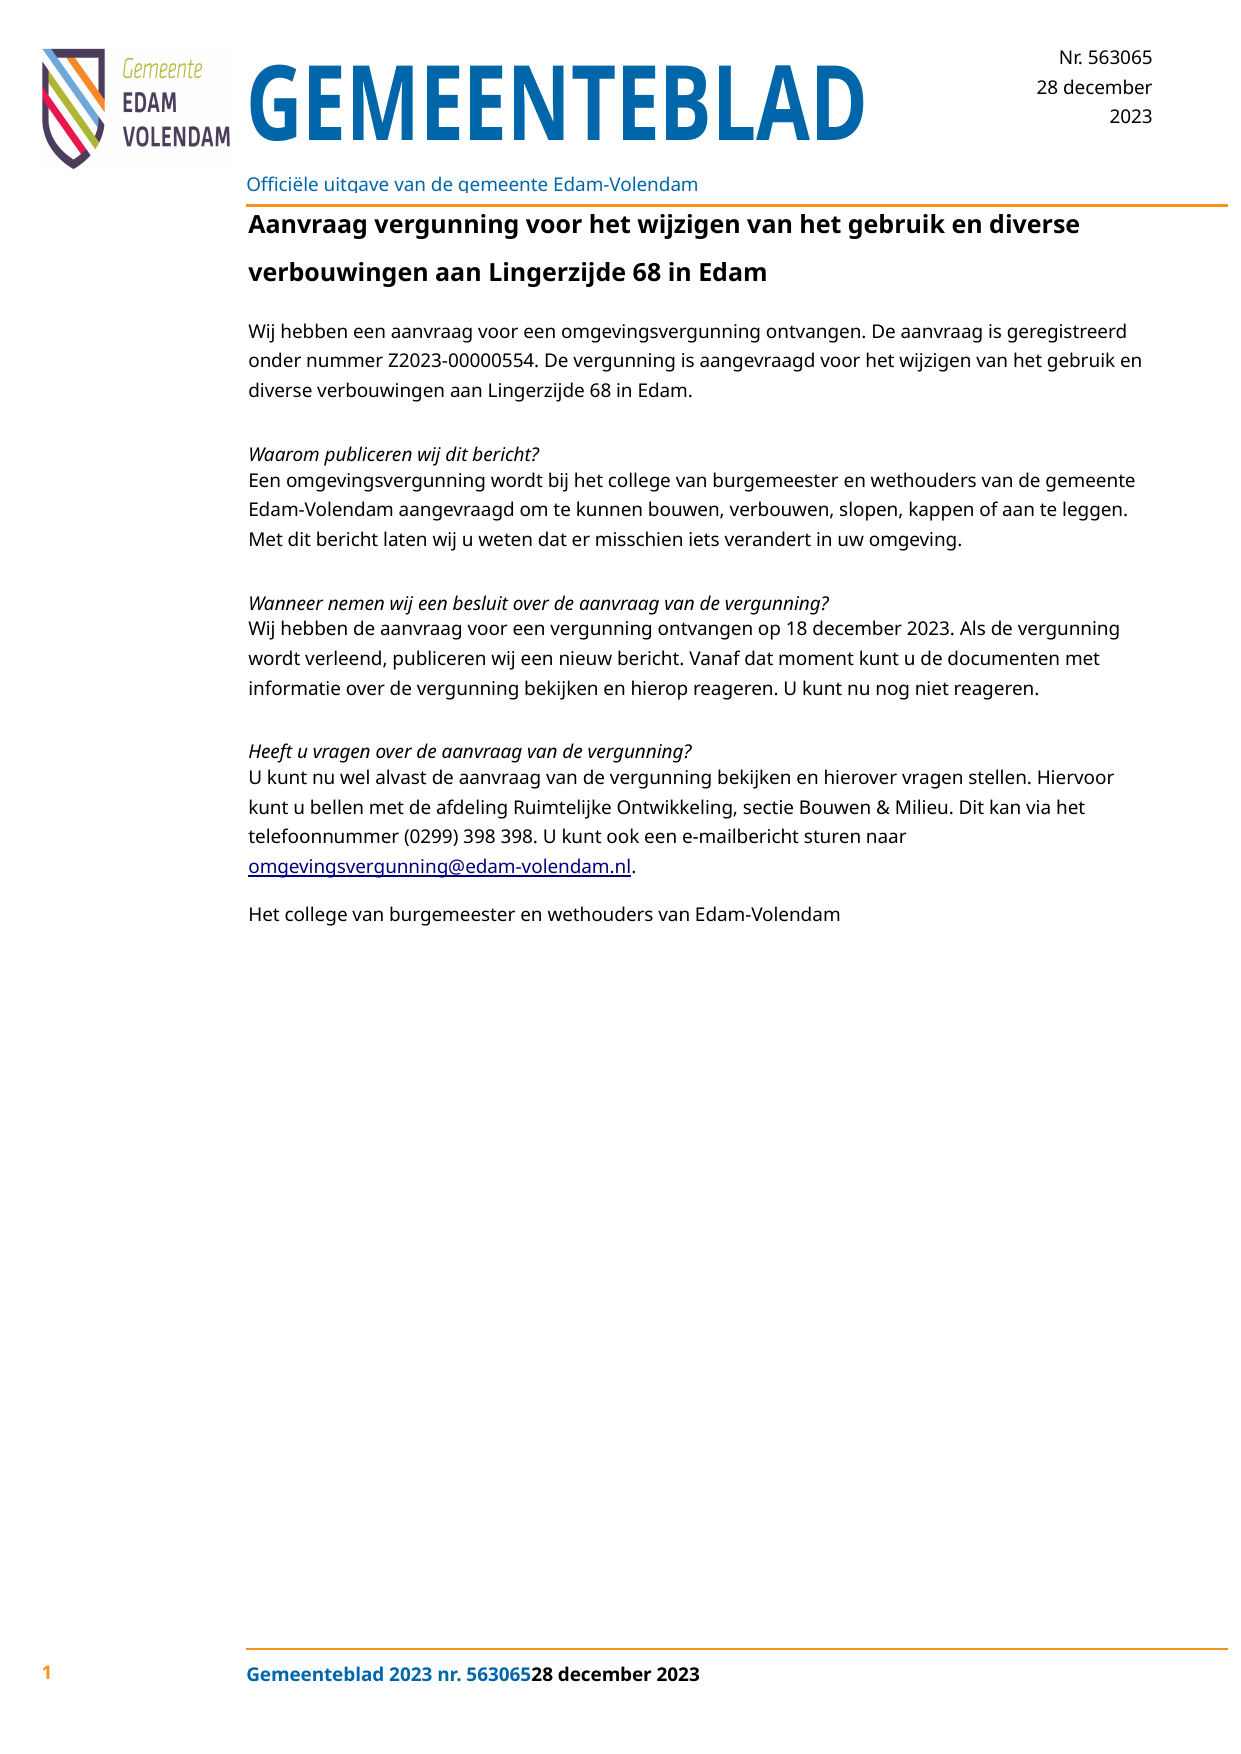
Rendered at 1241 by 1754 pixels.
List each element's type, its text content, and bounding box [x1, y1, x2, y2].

text Aanvraag vergunning voor het wijzigen van het gebruik en diverse verbouwingen aan Lingerzijde 68 in Edam [248, 207, 1152, 288]
text Heeft u vragen over de aanvraag van de vergunning? [248, 739, 1152, 764]
text Wij hebben een aanvraag voor een omgevingsvergunning ontvangen. De aanvraag is geregistreerd onder nummer Z2023-00000554. De vergunning is aangevraagd voor het wijzigen van het gebruik en diverse verbouwingen aan Lingerzijde 68 in Edam. [248, 318, 1152, 403]
text Het college van burgemeester en wethouders van Edam-Volendam [248, 901, 1152, 927]
text Een omgevingsvergunning wordt bij het college van burgemeester en wethouders van de gemeente Edam-Volendam aangevraagd om te kunnen bouwen, verbouwen, slopen, kappen of aan te leggen. Met dit bericht laten wij u weten dat er misschien iets verandert in uw omgeving. [248, 467, 1152, 552]
text U kunt nu wel alvast de aanvraag van de vergunning bekijken en hierover vragen stellen. Hiervoor kunt u bellen met de afdeling Ruimtelijke Ontwikkeling, sectie Bouwen & Milieu. Dit kan via het telefoonnummer (0299) 398 398. U kunt ook een e-mailbericht sturen naar omgevingsvergunning@edam-volendam.nl. [248, 764, 1152, 879]
text Wanneer nemen wij een besluit over de aanvraag van de vergunning? [248, 590, 1152, 616]
text Wij hebben de aanvraag voor een vergunning ontvangen op 18 december 2023. Als de vergunning wordt verleend, publiceren wij een nieuw bericht. Vanaf dat moment kunt u de documenten met informatie over de vergunning bekijken en hierop reageren. U kunt nu nog niet reageren. [248, 616, 1152, 701]
picture [41, 47, 231, 172]
text Waarom publiceren wij dit bericht? [248, 441, 1152, 467]
